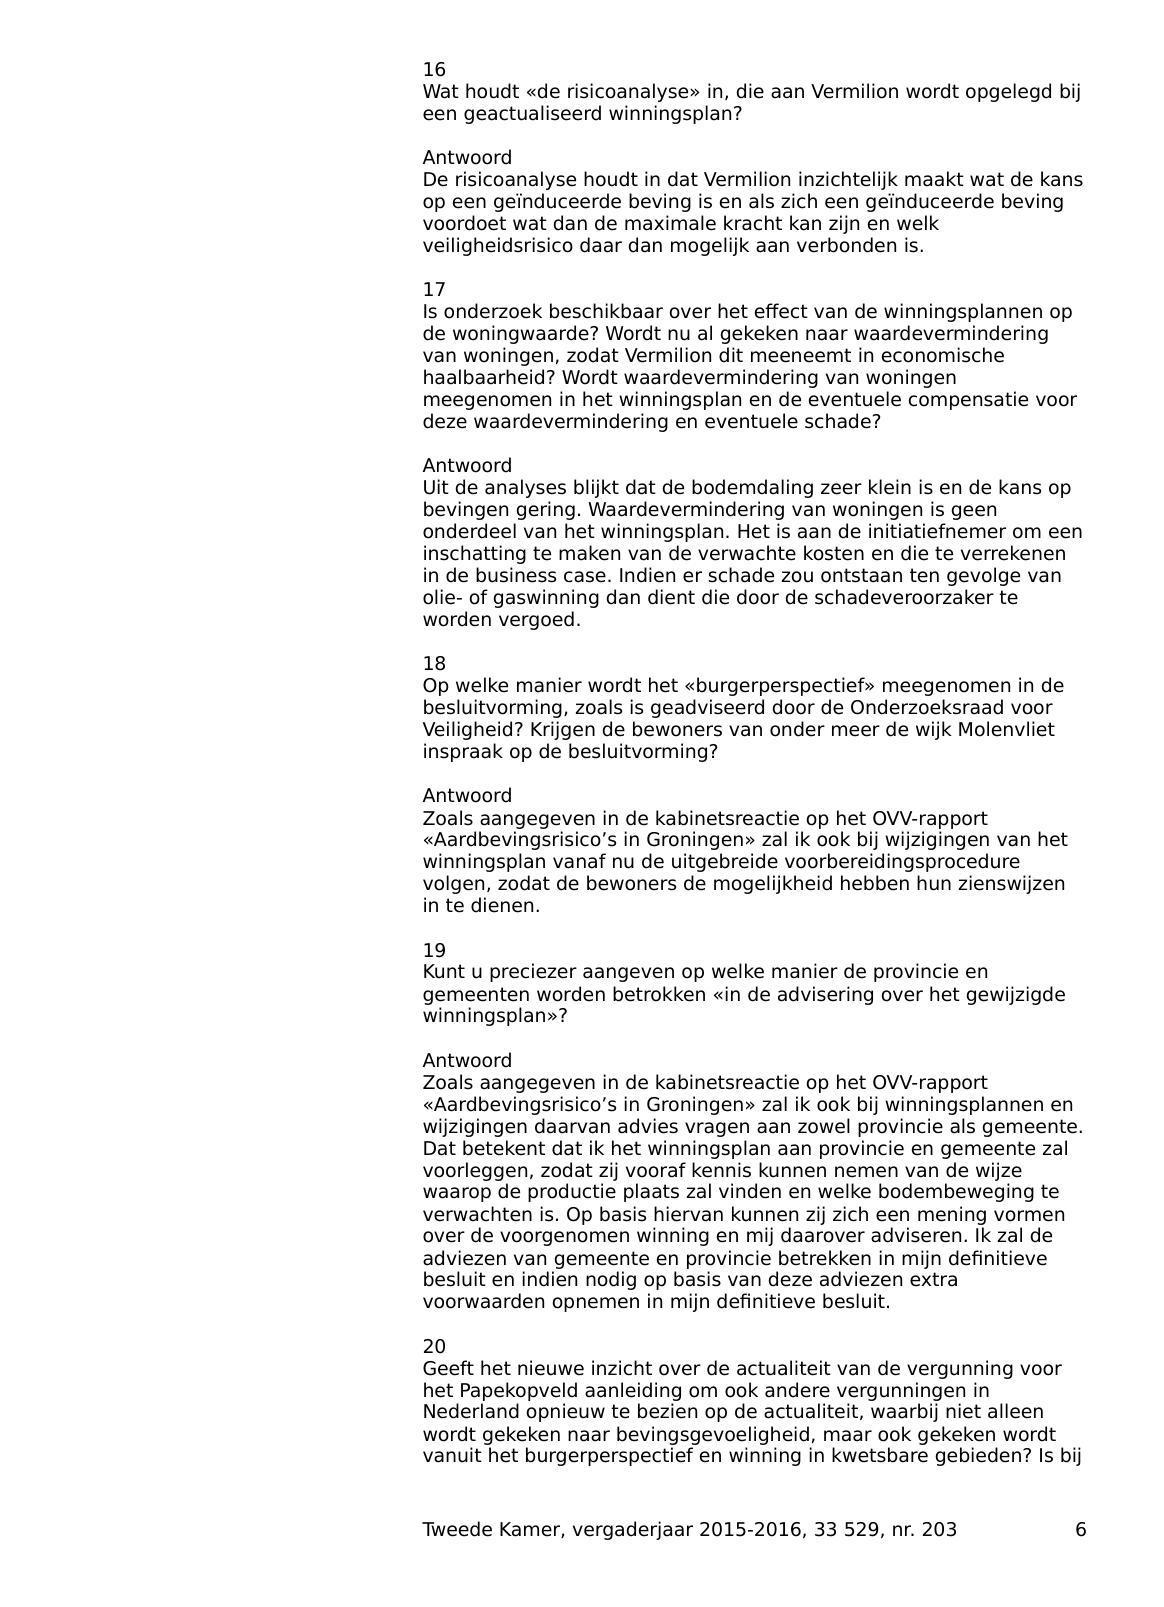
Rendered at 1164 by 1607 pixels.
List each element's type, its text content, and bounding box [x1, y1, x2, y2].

text Geeft het nieuwe inzicht over de actualiteit van de vergunning voor het Papekopveld aanleiding om ook andere vergunningen in Nederland opnieuw te bezien op de actualiteit, waarbij niet alleen wordt gekeken naar bevingsgevoeligheid, maar ook gekeken wordt vanuit het burgerperspectief en winning in kwetsbare gebieden? Is bij [422, 1357, 1087, 1467]
text Antwoord [422, 785, 1087, 807]
text 17 [422, 279, 1087, 301]
text Zoals aangegeven in de kabinetsreactie op het OVV-rapport «Aardbevingsrisico’s in Groningen» zal ik ook bij wijzigingen van het winningsplan vanaf nu de uitgebreide voorbereidingsprocedure volgen, zodat de bewoners de mogelijkheid hebben hun zienswijzen in te dienen. [422, 807, 1087, 917]
text Op welke manier wordt het «burgerperspectief» meegenomen in de besluitvorming, zoals is geadviseerd door de Onderzoeksraad voor Veiligheid? Krijgen de bewoners van onder meer de wijk Molenvliet inspraak op de besluitvorming? [422, 675, 1087, 763]
text 20 [422, 1336, 1087, 1357]
text 16 [422, 59, 1087, 81]
text Uit de analyses blijkt dat de bodemdaling zeer klein is en de kans op bevingen gering. Waardevermindering van woningen is geen onderdeel van het winningsplan. Het is aan de initiatiefnemer om een inschatting te maken van de verwachte kosten en die te verrekenen in de business case. Indien er schade zou ontstaan ten gevolge van olie- of gaswinning dan dient die door de schadeveroorzaker te worden vergoed. [422, 477, 1087, 631]
text Antwoord [422, 1049, 1087, 1072]
text Wat houdt «de risicoanalyse» in, die aan Vermilion wordt opgelegd bij een geactualiseerd winningsplan? [422, 81, 1087, 125]
text De risicoanalyse houdt in dat Vermilion inzichtelijk maakt wat de kans op een geïnduceerde beving is en als zich een geïnduceerde beving voordoet wat dan de maximale kracht kan zijn en welk veiligheidsrisico daar dan mogelijk aan verbonden is. [422, 169, 1087, 257]
text Antwoord [422, 455, 1087, 477]
text 19 [422, 939, 1087, 961]
text 18 [422, 653, 1087, 675]
text Antwoord [422, 147, 1087, 169]
text Zoals aangegeven in de kabinetsreactie op het OVV-rapport «Aardbevingsrisico’s in Groningen» zal ik ook bij winningsplannen en wijzigingen daarvan advies vragen aan zowel provincie als gemeente. Dat betekent dat ik het winningsplan aan provincie en gemeente zal voorleggen, zodat zij vooraf kennis kunnen nemen van de wijze waarop de productie plaats zal vinden en welke bodembeweging te verwachten is. Op basis hiervan kunnen zij zich een mening vormen over de voorgenomen winning en mij daarover adviseren. Ik zal de adviezen van gemeente en provincie betrekken in mijn definitieve besluit en indien nodig op basis van deze adviezen extra voorwaarden opnemen in mijn definitieve besluit. [422, 1072, 1087, 1313]
text Is onderzoek beschikbaar over het effect van de winningsplannen op de woningwaarde? Wordt nu al gekeken naar waardevermindering van woningen, zodat Vermilion dit meeneemt in economische haalbaarheid? Wordt waardevermindering van woningen meegenomen in het winningsplan en de eventuele compensatie voor deze waardevermindering en eventuele schade? [422, 301, 1087, 433]
text Kunt u preciezer aangeven op welke manier de provincie en gemeenten worden betrokken «in de advisering over het gewijzigde winningsplan»? [422, 961, 1087, 1027]
